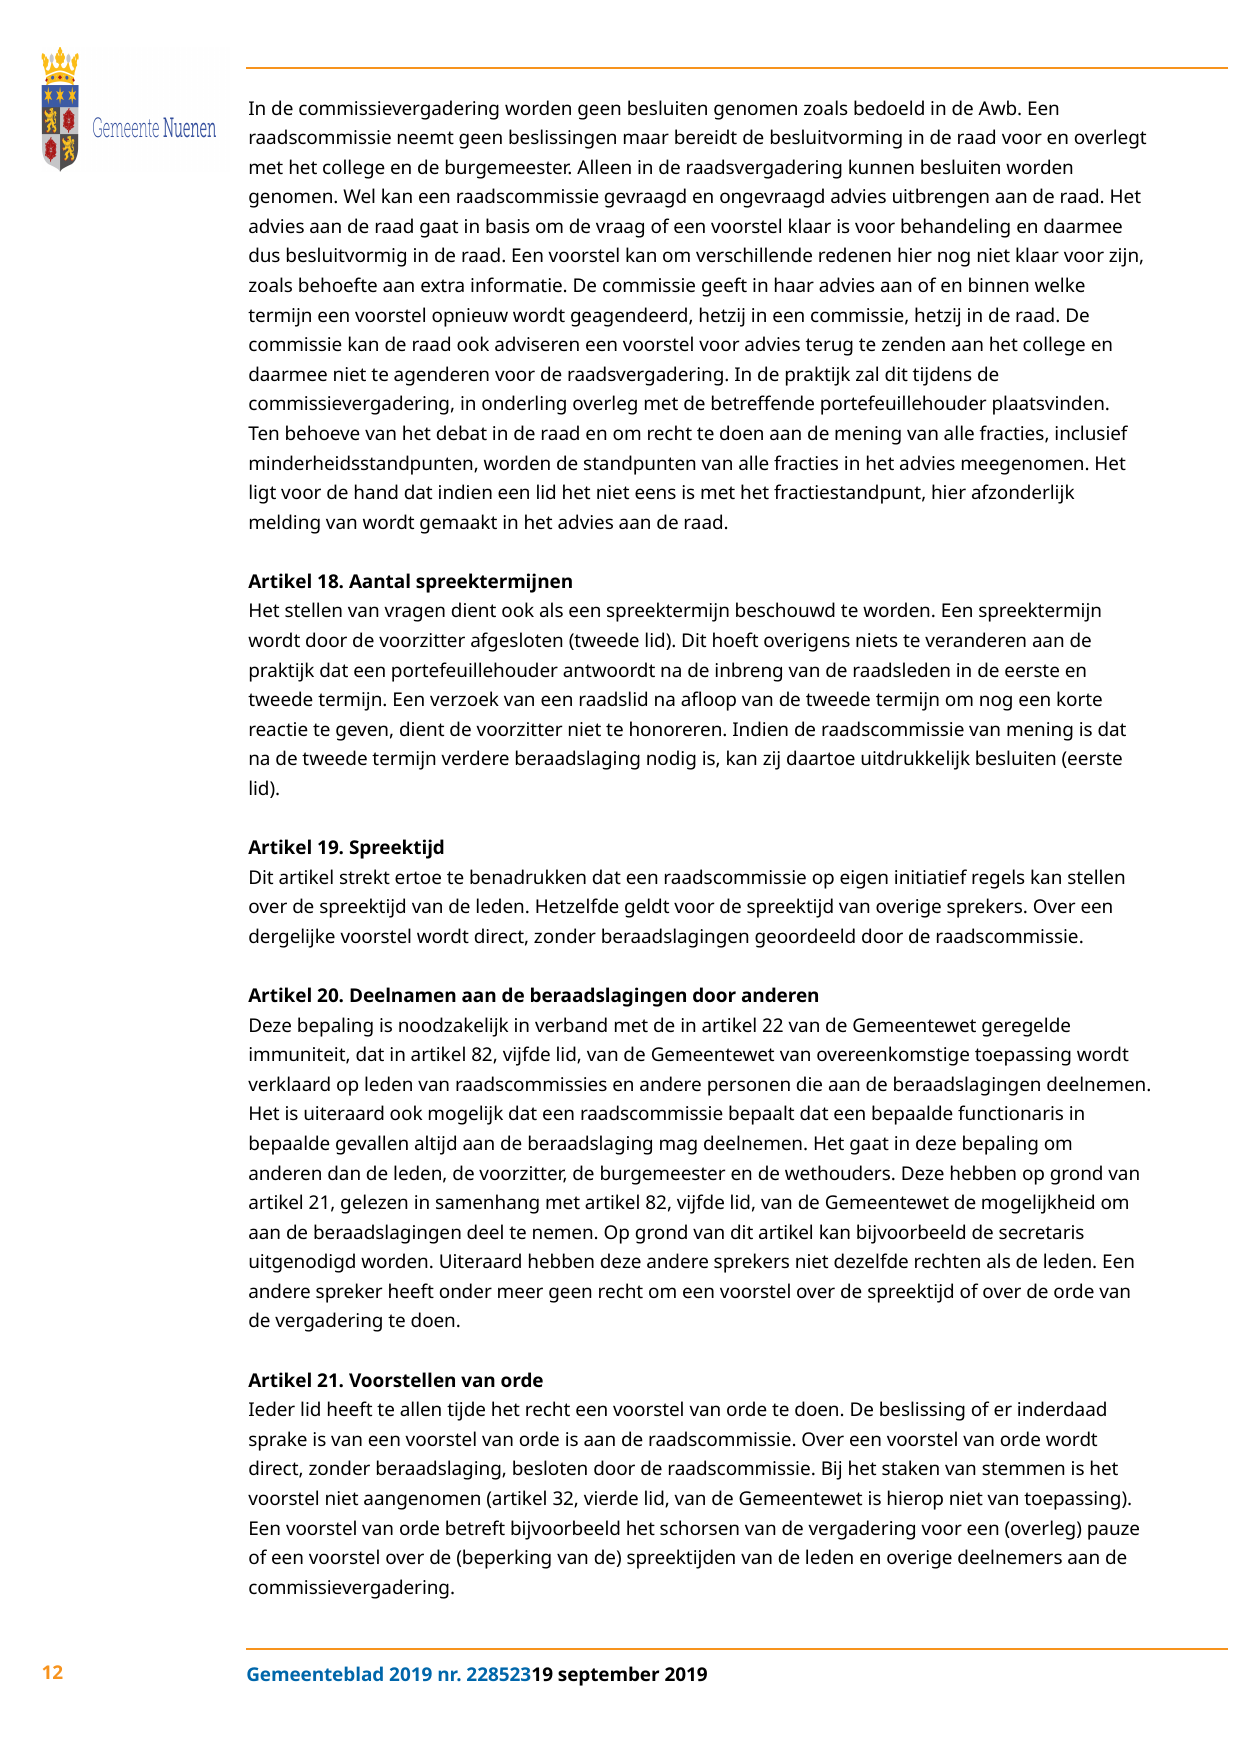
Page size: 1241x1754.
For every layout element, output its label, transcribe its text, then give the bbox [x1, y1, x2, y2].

picture [41, 47, 231, 172]
text Het stellen van vragen dient ook als een spreektermijn beschouwd te worden. Een spreektermijn wordt door de voorzitter afgesloten (tweede lid). Dit hoeft overigens niets te veranderen aan de praktijk dat een portefeuillehouder antwoordt na de inbreng van de raadsleden in de eerste en tweede termijn. Een verzoek van een raadslid na afloop van de tweede termijn om nog een korte reactie te geven, dient de voorzitter niet te honoreren. Indien de raadscommissie van mening is dat na de tweede termijn verdere beraadslaging nodig is, kan zij daartoe uitdrukkelijk besluiten (eerste lid). [248, 598, 1152, 801]
text In de commissievergadering worden geen besluiten genomen zoals bedoeld in de Awb. Een raadscommissie neemt geen beslissingen maar bereidt de besluitvorming in de raad voor en overlegt met het college en de burgemeester. Alleen in de raadsvergadering kunnen besluiten worden genomen. Wel kan een raadscommissie gevraagd en ongevraagd advies uitbrengen aan de raad. Het advies aan de raad gaat in basis om de vraag of een voorstel klaar is voor behandeling en daarmee dus besluitvormig in de raad. Een voorstel kan om verschillende redenen hier nog niet klaar voor zijn, zoals behoefte aan extra informatie. De commissie geeft in haar advies aan of en binnen welke termijn een voorstel opnieuw wordt geagendeerd, hetzij in een commissie, hetzij in de raad. De commissie kan de raad ook adviseren een voorstel voor advies terug te zenden aan het college en daarmee niet te agenderen voor de raadsvergadering. In de praktijk zal dit tijdens de commissievergadering, in onderling overleg met de betreffende portefeuillehouder plaatsvinden. [248, 95, 1152, 416]
text Deze bepaling is noodzakelijk in verband met de in artikel 22 van de Gemeentewet geregelde immuniteit, dat in artikel 82, vijfde lid, van de Gemeentewet van overeenkomstige toepassing wordt verklaard op leden van raadscommissies en andere personen die aan de beraadslagingen deelnemen. Het is uiteraard ook mogelijk dat een raadscommissie bepaalt dat een bepaalde functionaris in bepaalde gevallen altijd aan de beraadslaging mag deelnemen. Het gaat in deze bepaling om anderen dan de leden, de voorzitter, de burgemeester en de wethouders. Deze hebben op grond van artikel 21, gelezen in samenhang met artikel 82, vijfde lid, van de Gemeentewet de mogelijkheid om aan de beraadslagingen deel te nemen. Op grond van dit artikel kan bijvoorbeeld de secretaris uitgenodigd worden. Uiteraard hebben deze andere sprekers niet dezelfde rechten als de leden. Een andere spreker heeft onder meer geen recht om een voorstel over de spreektijd of over de orde van de vergadering te doen. [248, 1012, 1152, 1333]
text Artikel 21. Voorstellen van orde [248, 1367, 1152, 1393]
text Artikel 20. Deelnamen aan de beraadslagingen door anderen [248, 982, 1152, 1008]
text Artikel 18. Aantal spreektermijnen [248, 568, 1152, 594]
text Dit artikel strekt ertoe te benadrukken dat een raadscommissie op eigen initiatief regels kan stellen over de spreektijd van de leden. Hetzelfde geldt voor de spreektijd van overige sprekers. Over een dergelijke voorstel wordt direct, zonder beraadslagingen geoordeeld door de raadscommissie. [248, 864, 1152, 949]
text Ieder lid heeft te allen tijde het recht een voorstel van orde te doen. De beslissing of er inderdaad sprake is van een voorstel van orde is aan de raadscommissie. Over een voorstel van orde wordt direct, zonder beraadslaging, besloten door de raadscommissie. Bij het staken van stemmen is het voorstel niet aangenomen (artikel 32, vierde lid, van de Gemeentewet is hierop niet van toepassing). Een voorstel van orde betreft bijvoorbeeld het schorsen van de vergadering voor een (overleg) pauze of een voorstel over de (beperking van de) spreektijden van de leden en overige deelnemers aan de commissievergadering. [248, 1396, 1152, 1600]
text Artikel 19. Spreektijd [248, 834, 1152, 860]
text Ten behoeve van het debat in de raad en om recht te doen aan de mening van alle fracties, inclusief minderheidsstandpunten, worden de standpunten van alle fracties in het advies meegenomen. Het ligt voor de hand dat indien een lid het niet eens is met het fractiestandpunt, hier afzonderlijk melding van wordt gemaakt in het advies aan de raad. [248, 420, 1152, 535]
